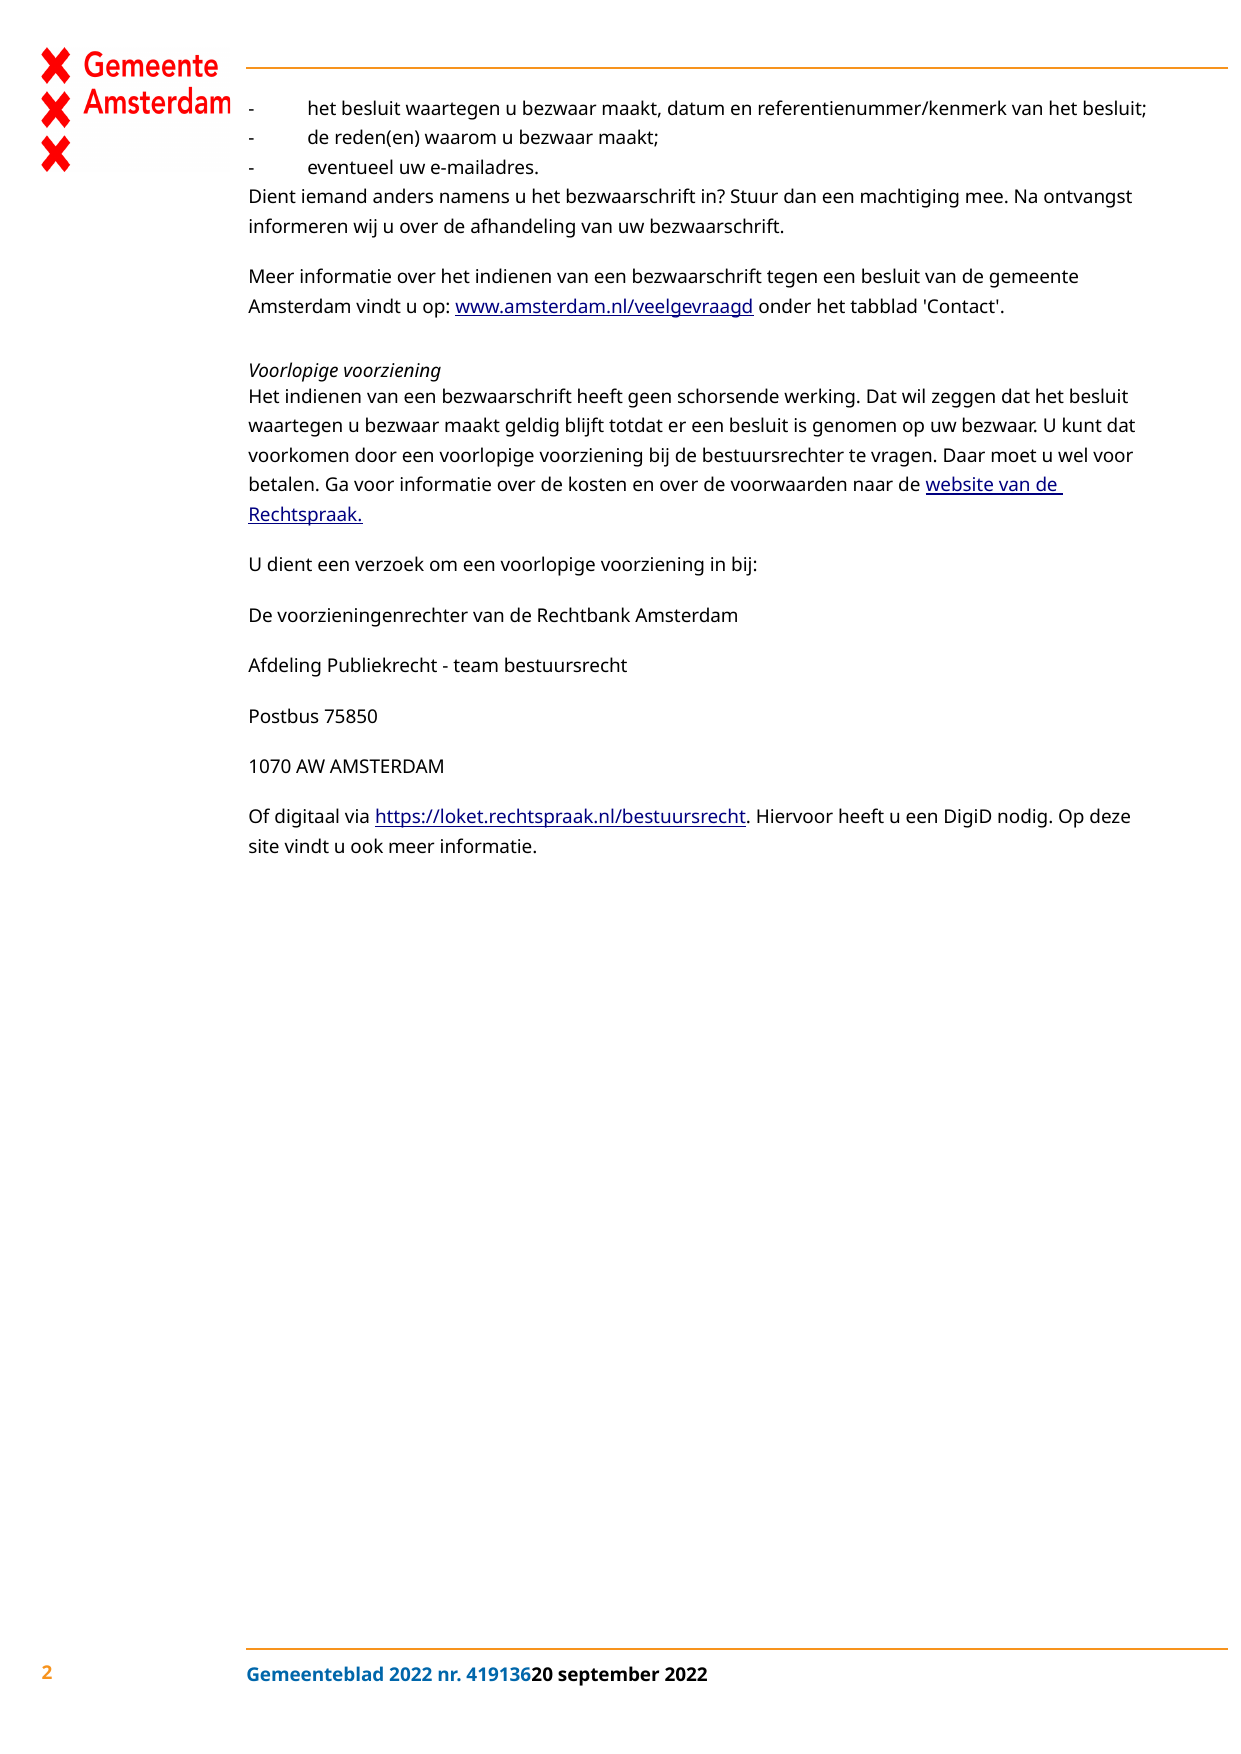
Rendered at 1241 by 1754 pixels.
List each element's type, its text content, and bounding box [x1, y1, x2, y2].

text Afdeling Publiekrecht - team bestuursrecht [248, 652, 1152, 678]
text 1070 AW AMSTERDAM [248, 753, 1152, 779]
list de reden(en) waarom u bezwaar maakt; [248, 124, 1152, 150]
text Of digitaal via https://loket.rechtspraak.nl/bestuursrecht. Hiervoor heeft u een DigiD nodig. Op deze site vindt u ook meer informatie. [248, 804, 1152, 859]
text De voorzieningenrechter van de Rechtbank Amsterdam [248, 602, 1152, 628]
list eventueel uw e-mailadres. [248, 154, 1152, 180]
text Het indienen van een bezwaarschrift heeft geen schorsende werking. Dat wil zeggen dat het besluit waartegen u bezwaar maakt geldig blijft totdat er een besluit is genomen op uw bezwaar. U kunt dat voorkomen door een voorlopige voorziening bij de bestuursrechter te vragen. Daar moet u wel voor betalen. Ga voor informatie over de kosten en over de voorwaarden naar de website van de Rechtspraak. [248, 383, 1152, 527]
list het besluit waartegen u bezwaar maakt, datum en referentienummer/kenmerk van het besluit; [248, 95, 1152, 121]
text U dient een verzoek om een voorlopige voorziening in bij: [248, 552, 1152, 577]
text Meer informatie over het indienen van een bezwaarschrift tegen een besluit van de gemeente Amsterdam vindt u op: www.amsterdam.nl/veelgevraagd onder het tabblad 'Contact'. [248, 263, 1152, 319]
text Postbus 75850 [248, 703, 1152, 728]
text Voorlopige voorziening [248, 357, 1152, 383]
picture [41, 47, 231, 172]
text Dient iemand anders namens u het bezwaarschrift in? Stuur dan een machtiging mee. Na ontvangst informeren wij u over de afhandeling van uw bezwaarschrift. [248, 183, 1152, 239]
